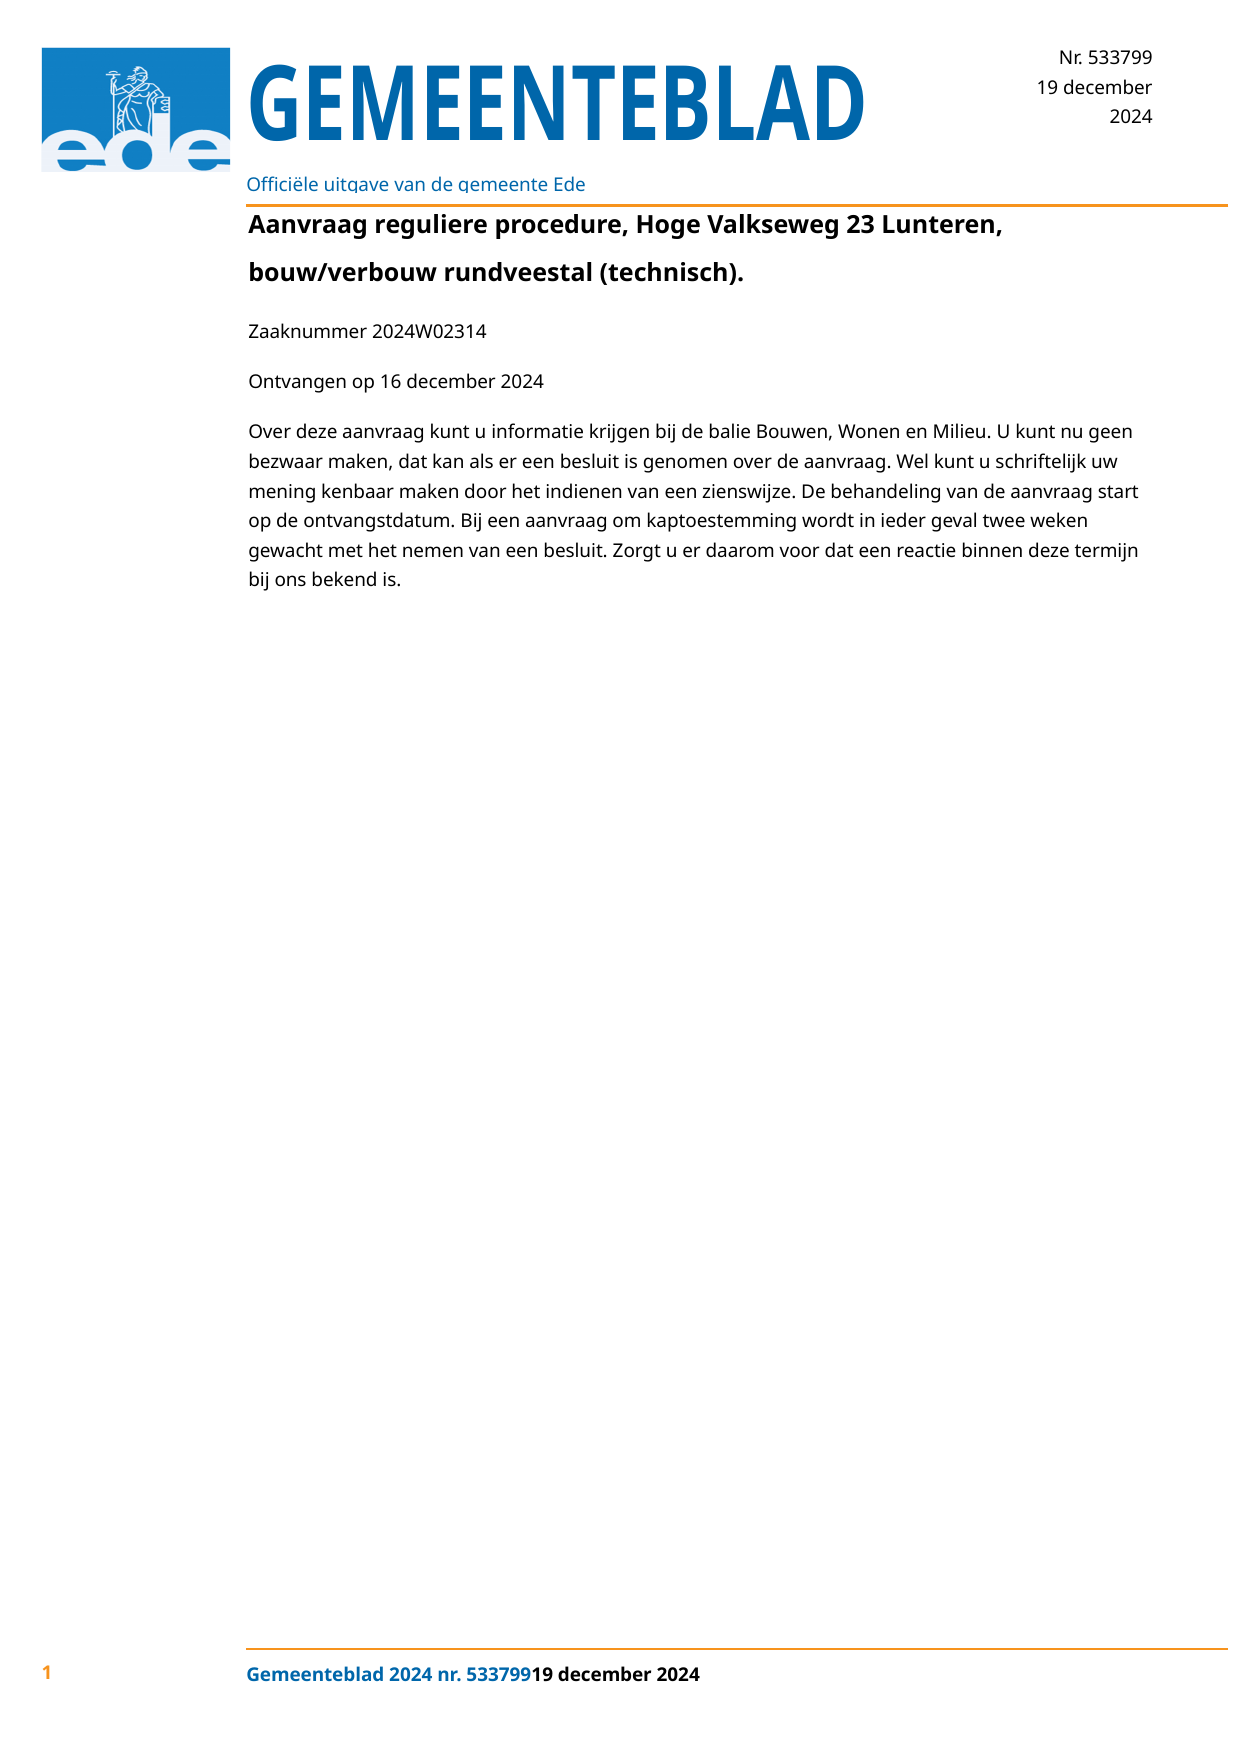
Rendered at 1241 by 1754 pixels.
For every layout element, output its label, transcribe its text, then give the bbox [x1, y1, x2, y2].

picture [41, 47, 231, 172]
text Over deze aanvraag kunt u informatie krijgen bij de balie Bouwen, Wonen en Milieu. U kunt nu geen bezwaar maken, dat kan als er een besluit is genomen over de aanvraag. Wel kunt u schriftelijk uw mening kenbaar maken door het indienen van een zienswijze. De behandeling van de aanvraag start op de ontvangstdatum. Bij een aanvraag om kaptoestemming wordt in ieder geval twee weken gewacht met het nemen van een besluit. Zorgt u er daarom voor dat een reactie binnen deze termijn bij ons bekend is. [248, 419, 1152, 592]
text Ontvangen op 16 december 2024 [248, 368, 1152, 394]
text Aanvraag reguliere procedure, Hoge Valkseweg 23 Lunteren, bouw/verbouw rundveestal (technisch). [248, 207, 1152, 288]
text Zaaknummer 2024W02314 [248, 318, 1152, 344]
